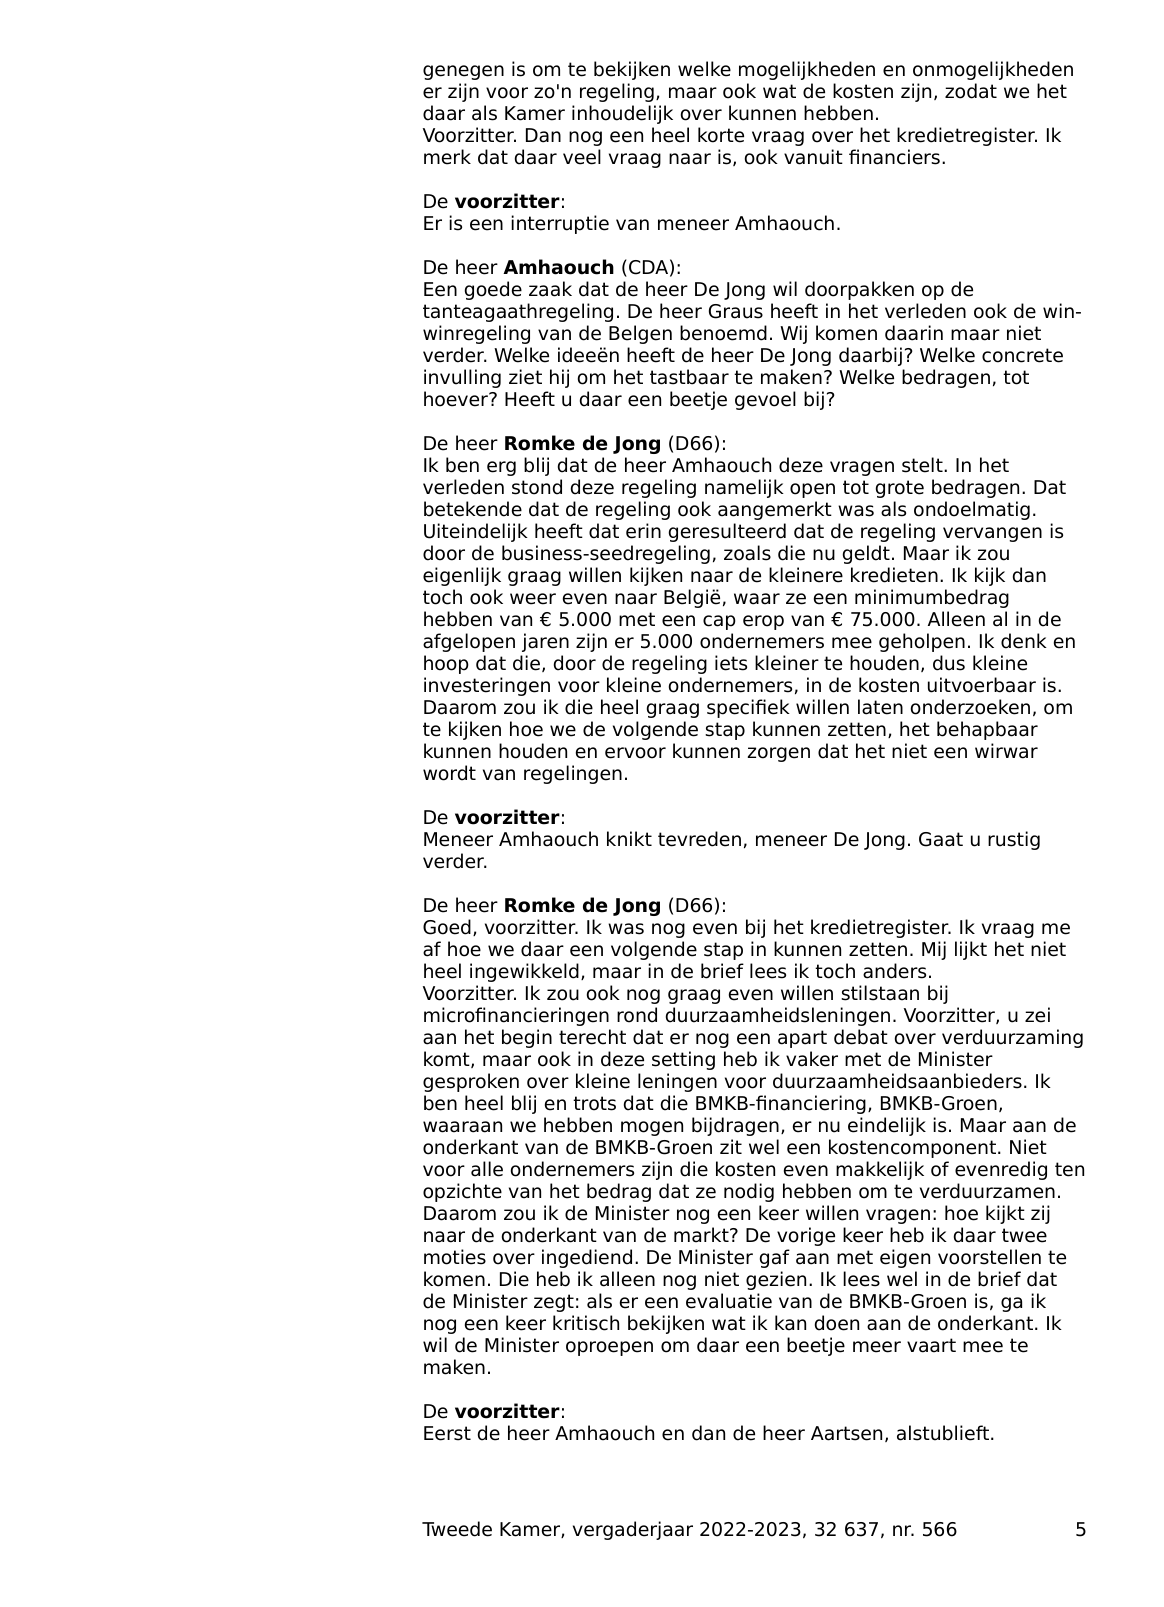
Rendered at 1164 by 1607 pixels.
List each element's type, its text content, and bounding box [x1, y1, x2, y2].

text Ik ben erg blij dat de heer Amhaouch deze vragen stelt. In het verleden stond deze regeling namelijk open tot grote bedragen. Dat betekende dat de regeling ook aangemerkt was als ondoelmatig. Uiteindelijk heeft dat erin geresulteerd dat de regeling vervangen is door de business-seedregeling, zoals die nu geldt. Maar ik zou eigenlijk graag willen kijken naar de kleinere kredieten. Ik kijk dan toch ook weer even naar België, waar ze een minimumbedrag hebben van € 5.000 met een cap erop van € 75.000. Alleen al in de afgelopen jaren zijn er 5.000 ondernemers mee geholpen. Ik denk en hoop dat die, door de regeling iets kleiner te houden, dus kleine investeringen voor kleine ondernemers, in de kosten uitvoerbaar is. Daarom zou ik die heel graag specifiek willen laten onderzoeken, om te kijken hoe we de volgende stap kunnen zetten, het behapbaar kunnen houden en ervoor kunnen zorgen dat het niet een wirwar wordt van regelingen. [422, 455, 1087, 785]
text Goed, voorzitter. Ik was nog even bij het kredietregister. Ik vraag me af hoe we daar een volgende stap in kunnen zetten. Mij lijkt het niet heel ingewikkeld, maar in de brief lees ik toch anders. [422, 917, 1087, 983]
text Er is een interruptie van meneer Amhaouch. [422, 213, 1087, 235]
text De voorzitter: [422, 191, 1087, 213]
text Een goede zaak dat de heer De Jong wil doorpakken op de tanteagaathregeling. De heer Graus heeft in het verleden ook de win-winregeling van de Belgen benoemd. Wij komen daarin maar niet verder. Welke ideeën heeft de heer De Jong daarbij? Welke concrete invulling ziet hij om het tastbaar te maken? Welke bedragen, tot hoever? Heeft u daar een beetje gevoel bij? [422, 279, 1087, 411]
text Eerst de heer Amhaouch en dan de heer Aartsen, alstublieft. [422, 1423, 1087, 1445]
text genegen is om te bekijken welke mogelijkheden en onmogelijkheden er zijn voor zo'n regeling, maar ook wat de kosten zijn, zodat we het daar als Kamer inhoudelijk over kunnen hebben. [422, 59, 1087, 125]
text Meneer Amhaouch knikt tevreden, meneer De Jong. Gaat u rustig verder. [422, 829, 1087, 873]
text Voorzitter. Ik zou ook nog graag even willen stilstaan bij microfinancieringen rond duurzaamheidsleningen. Voorzitter, u zei aan het begin terecht dat er nog een apart debat over verduurzaming komt, maar ook in deze setting heb ik vaker met de Minister gesproken over kleine leningen voor duurzaamheidsaanbieders. Ik ben heel blij en trots dat die BMKB-financiering, BMKB-Groen, waaraan we hebben mogen bijdragen, er nu eindelijk is. Maar aan de onderkant van de BMKB-Groen zit wel een kostencomponent. Niet voor alle ondernemers zijn die kosten even makkelijk of evenredig ten opzichte van het bedrag dat ze nodig hebben om te verduurzamen. Daarom zou ik de Minister nog een keer willen vragen: hoe kijkt zij naar de onderkant van de markt? De vorige keer heb ik daar twee moties over ingediend. De Minister gaf aan met eigen voorstellen te komen. Die heb ik alleen nog niet gezien. Ik lees wel in de brief dat de Minister zegt: als er een evaluatie van de BMKB-Groen is, ga ik nog een keer kritisch bekijken wat ik kan doen aan de onderkant. Ik wil de Minister oproepen om daar een beetje meer vaart mee te maken. [422, 983, 1087, 1379]
text De heer Romke de Jong (D66): [422, 895, 1087, 917]
text De voorzitter: [422, 1401, 1087, 1423]
text De voorzitter: [422, 807, 1087, 829]
text Voorzitter. Dan nog een heel korte vraag over het kredietregister. Ik merk dat daar veel vraag naar is, ook vanuit financiers. [422, 125, 1087, 169]
text De heer Amhaouch (CDA): [422, 257, 1087, 279]
text De heer Romke de Jong (D66): [422, 433, 1087, 455]
